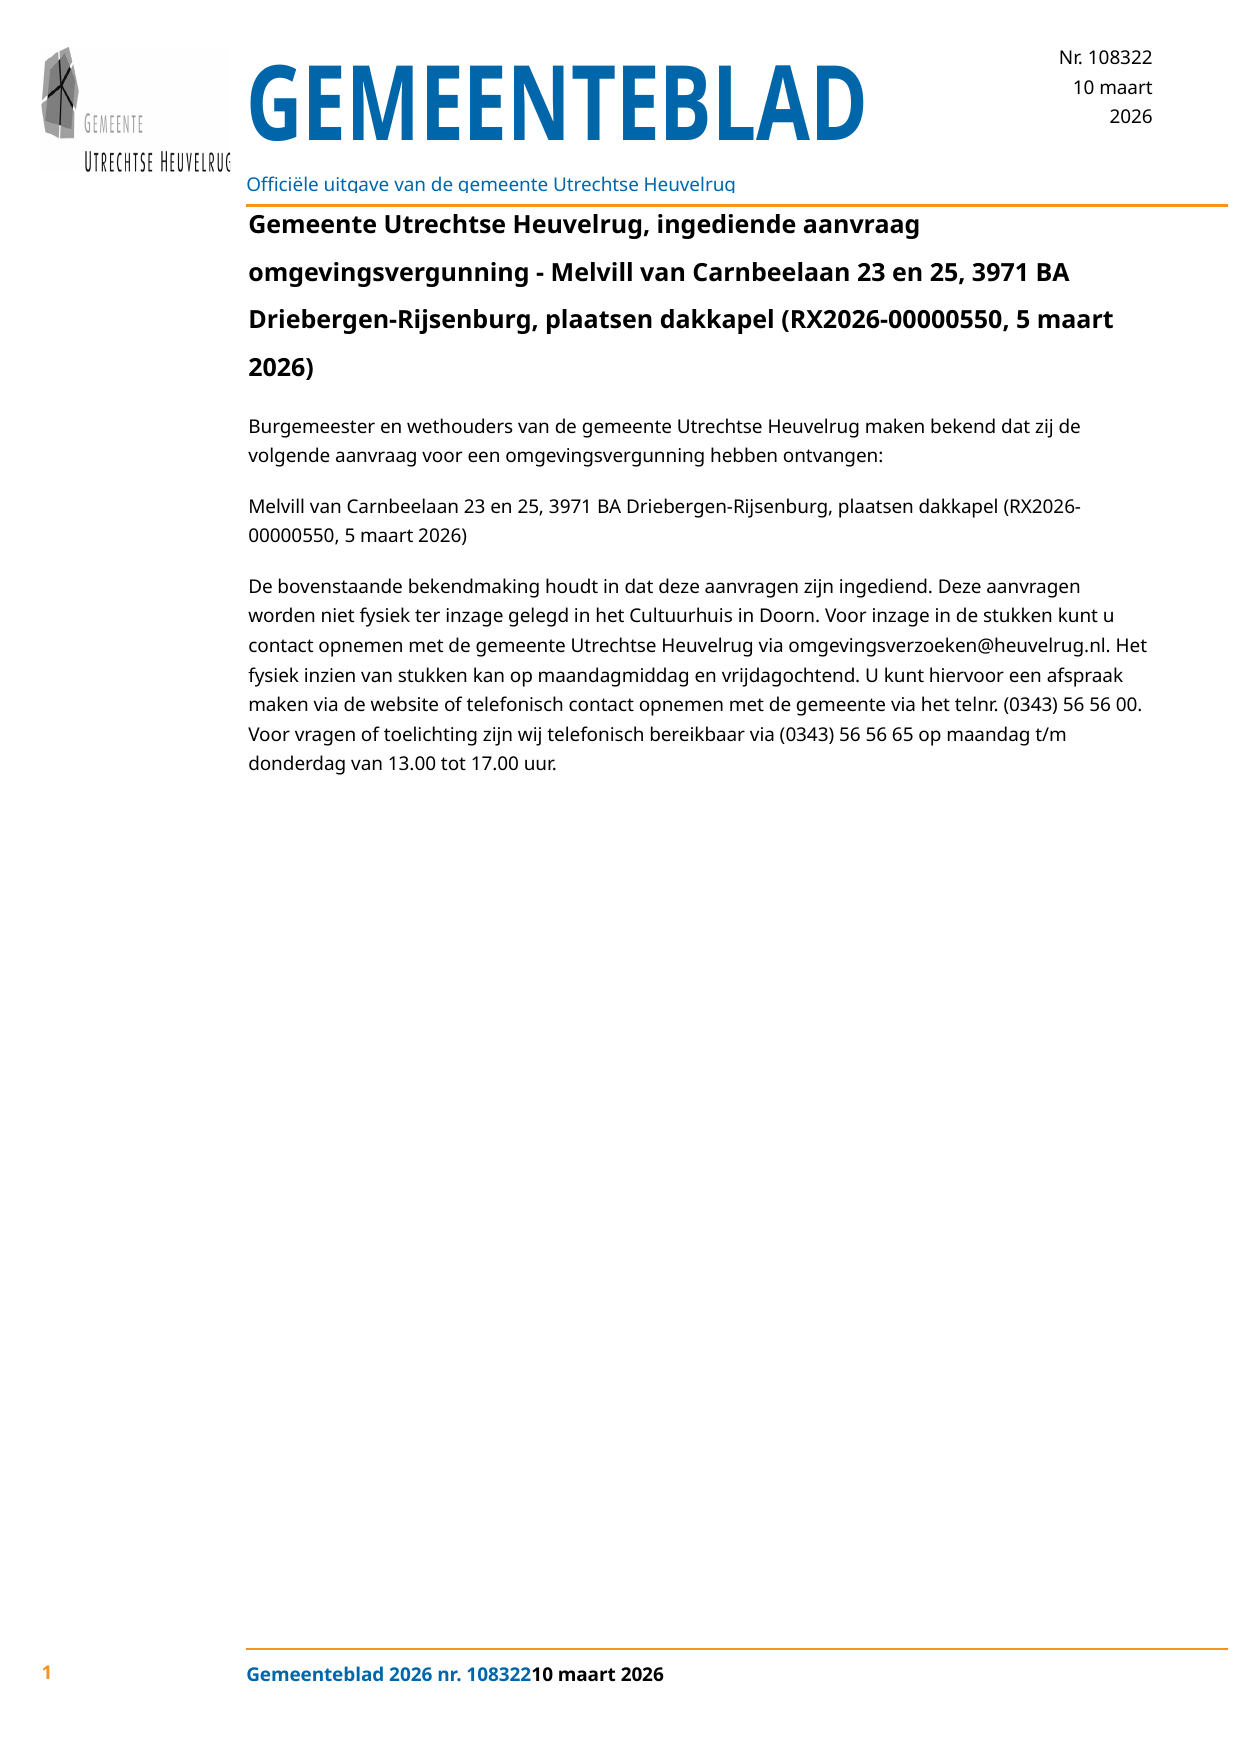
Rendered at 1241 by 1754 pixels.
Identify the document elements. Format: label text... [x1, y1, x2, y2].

text De bovenstaande bekendmaking houdt in dat deze aanvragen zijn ingediend. Deze aanvragen worden niet fysiek ter inzage gelegd in het Cultuurhuis in Doorn. Voor inzage in de stukken kunt u contact opnemen met de gemeente Utrechtse Heuvelrug via omgevingsverzoeken@heuvelrug.nl. Het fysiek inzien van stukken kan op maandagmiddag en vrijdagochtend. U kunt hiervoor een afspraak maken via de website of telefonisch contact opnemen met de gemeente via het telnr. (0343) 56 56 00. Voor vragen of toelichting zijn wij telefonisch bereikbaar via (0343) 56 56 65 op maandag t/m donderdag van 13.00 tot 17.00 uur. [248, 573, 1152, 776]
text Melvill van Carnbeelaan 23 en 25, 3971 BA Driebergen-Rijsenburg, plaatsen dakkapel (RX2026-00000550, 5 maart 2026) [248, 493, 1152, 548]
text Burgemeester en wethouders van de gemeente Utrechtse Heuvelrug maken bekend dat zij de volgende aanvraag voor een omgevingsvergunning hebben ontvangen: [248, 413, 1152, 468]
text Gemeente Utrechtse Heuvelrug, ingediende aanvraag omgevingsvergunning - Melvill van Carnbeelaan 23 en 25, 3971 BA Driebergen-Rijsenburg, plaatsen dakkapel (RX2026-00000550, 5 maart 2026) [248, 207, 1152, 384]
picture [41, 47, 231, 172]
